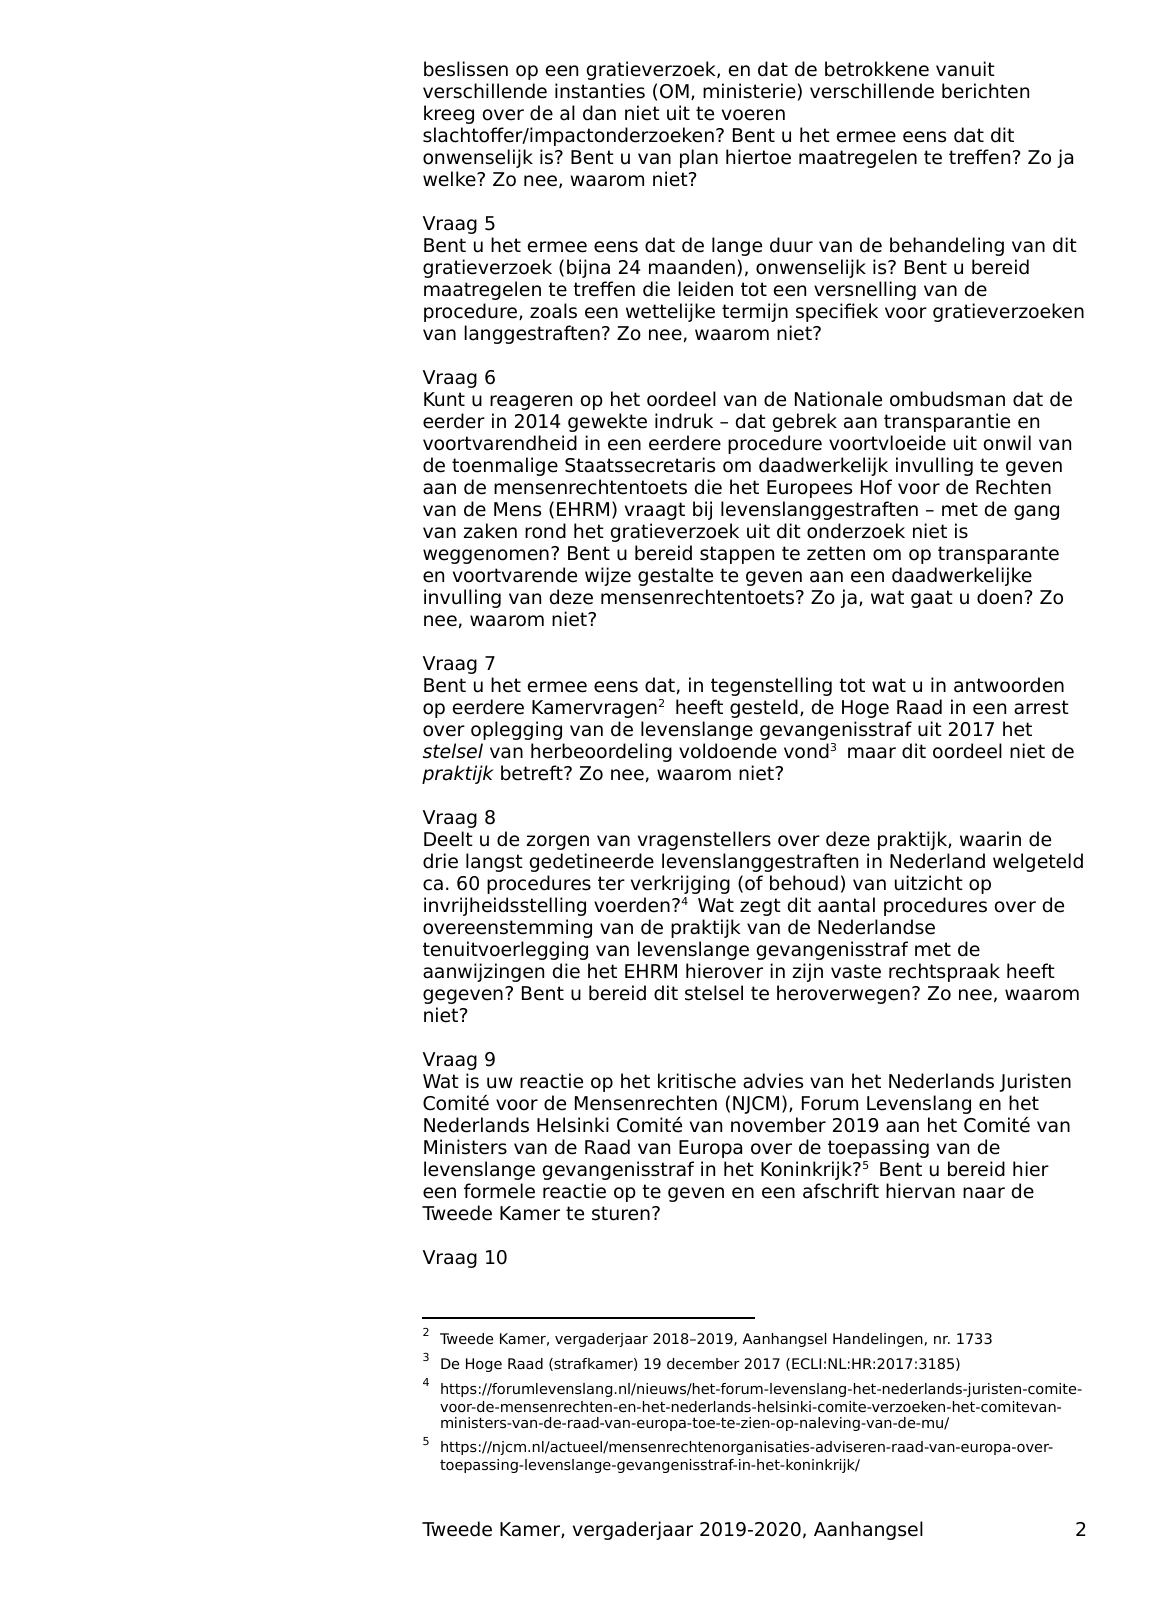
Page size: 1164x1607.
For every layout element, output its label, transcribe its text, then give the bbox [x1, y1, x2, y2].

text Tweede Kamer, vergaderjaar 2018–2019, Aanhangsel Handelingen, nr. 1733 [422, 1327, 1087, 1349]
text Vraag 7 [422, 653, 1087, 675]
text Vraag 10 [422, 1247, 1087, 1269]
text Wat is uw reactie op het kritische advies van het Nederlands Juristen Comité voor de Mensenrechten (NJCM), Forum Levenslang en het Nederlands Helsinki Comité van november 2019 aan het Comité van Ministers van de Raad van Europa over de toepassing van de levenslange gevangenisstraf in het Koninkrijk? Bent u bereid hier een formele reactie op te geven en een afschrift hiervan naar de Tweede Kamer te sturen? [422, 1071, 1087, 1225]
text https://njcm.nl/actueel/mensenrechtenorganisaties-adviseren-raad-van-europa-over-toepassing-levenslange-gevangenisstraf-in-het-koninkrijk/ [422, 1435, 1087, 1474]
text Bent u het ermee eens dat de lange duur van de behandeling van dit gratieverzoek (bijna 24 maanden), onwenselijk is? Bent u bereid maatregelen te treffen die leiden tot een versnelling van de procedure, zoals een wettelijke termijn specifiek voor gratieverzoeken van langgestraften? Zo nee, waarom niet? [422, 235, 1087, 345]
text Vraag 8 [422, 807, 1087, 829]
text Vraag 9 [422, 1049, 1087, 1071]
text Bent u het ermee eens dat, in tegenstelling tot wat u in antwoorden op eerdere Kamervragen heeft gesteld, de Hoge Raad in een arrest over oplegging van de levenslange gevangenisstraf uit 2017 het stelsel van herbeoordeling voldoende vond maar dit oordeel niet de praktijk betreft? Zo nee, waarom niet? [422, 675, 1087, 785]
text https://forumlevenslang.nl/nieuws/het-forum-levenslang-het-nederlands-juristen-comite-voor-de-mensenrechten-en-het-nederlands-helsinki-comite-verzoeken-het-comitevan-ministers-van-de-raad-van-europa-toe-te-zien-op-naleving-van-de-mu/ [422, 1377, 1087, 1432]
text Deelt u de zorgen van vragenstellers over deze praktijk, waarin de drie langst gedetineerde levenslanggestraften in Nederland welgeteld ca. 60 procedures ter verkrijging (of behoud) van uitzicht op invrijheidsstelling voerden? Wat zegt dit aantal procedures over de overeenstemming van de praktijk van de Nederlandse tenuitvoerlegging van levenslange gevangenisstraf met de aanwijzingen die het EHRM hierover in zijn vaste rechtspraak heeft gegeven? Bent u bereid dit stelsel te heroverwegen? Zo nee, waarom niet? [422, 829, 1087, 1027]
text Vraag 6 [422, 367, 1087, 389]
text beslissen op een gratieverzoek, en dat de betrokkene vanuit verschillende instanties (OM, ministerie) verschillende berichten kreeg over de al dan niet uit te voeren slachtoffer/impactonderzoeken? Bent u het ermee eens dat dit onwenselijk is? Bent u van plan hiertoe maatregelen te treffen? Zo ja welke? Zo nee, waarom niet? [422, 59, 1087, 191]
text Kunt u reageren op het oordeel van de Nationale ombudsman dat de eerder in 2014 gewekte indruk – dat gebrek aan transparantie en voortvarendheid in een eerdere procedure voortvloeide uit onwil van de toenmalige Staatssecretaris om daadwerkelijk invulling te geven aan de mensenrechtentoets die het Europees Hof voor de Rechten van de Mens (EHRM) vraagt bij levenslanggestraften – met de gang van zaken rond het gratieverzoek uit dit onderzoek niet is weggenomen? Bent u bereid stappen te zetten om op transparante en voortvarende wijze gestalte te geven aan een daadwerkelijke invulling van deze mensenrechtentoets? Zo ja, wat gaat u doen? Zo nee, waarom niet? [422, 389, 1087, 631]
text Vraag 5 [422, 213, 1087, 235]
text De Hoge Raad (strafkamer) 19 december 2017 (ECLI:NL:HR:2017:3185) [422, 1352, 1087, 1374]
